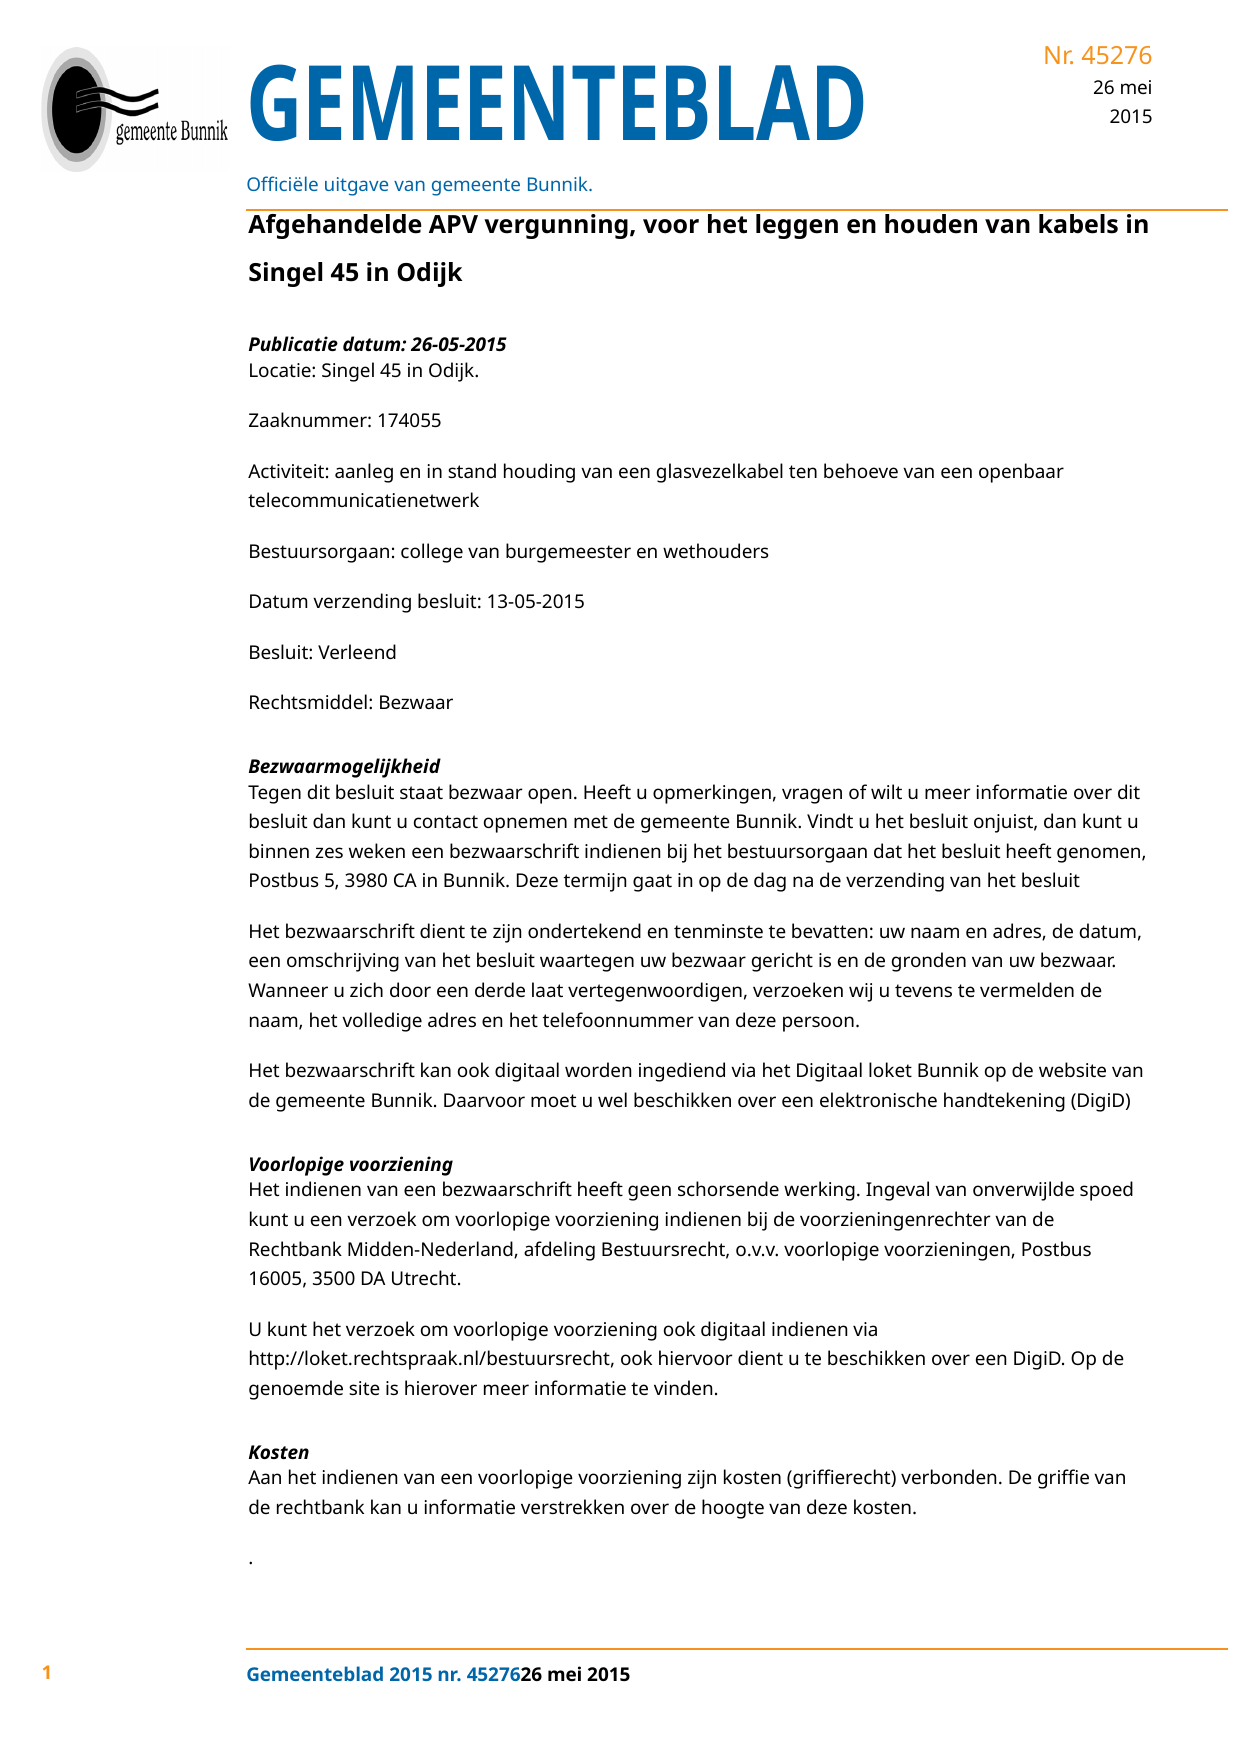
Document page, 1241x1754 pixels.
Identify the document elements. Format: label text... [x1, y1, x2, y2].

picture [41, 47, 231, 172]
text Activiteit: aanleg en in stand houding van een glasvezelkabel ten behoeve van een openbaar telecommunicatienetwerk [248, 458, 1152, 513]
text Kosten [248, 1439, 1152, 1464]
text Bestuursorgaan: college van burgemeester en wethouders [248, 538, 1152, 564]
text Bezwaarmogelijkheid [248, 753, 1152, 779]
text Datum verzending besluit: 13-05-2015 [248, 588, 1152, 614]
text Publicatie datum: 26-05-2015 [248, 331, 1152, 357]
text Zaaknummer: 174055 [248, 408, 1152, 433]
text Besluit: Verleend [248, 639, 1152, 664]
text . [248, 1544, 1152, 1570]
text Tegen dit besluit staat bezwaar open. Heeft u opmerkingen, vragen of wilt u meer informatie over dit besluit dan kunt u contact opnemen met de gemeente Bunnik. Vindt u het besluit onjuist, dan kunt u binnen zes weken een bezwaarschrift indienen bij het bestuursorgaan dat het besluit heeft genomen, Postbus 5, 3980 CA in Bunnik. Deze termijn gaat in op de dag na de verzending van het besluit [248, 779, 1152, 893]
text Het indienen van een bezwaarschrift heeft geen schorsende werking. Ingeval van onverwijlde spoed kunt u een verzoek om voorlopige voorziening indienen bij de voorzieningenrechter van de Rechtbank Midden-Nederland, afdeling Bestuursrecht, o.v.v. voorlopige voorzieningen, Postbus 16005, 3500 DA Utrecht. [248, 1177, 1152, 1291]
text Het bezwaarschrift dient te zijn ondertekend en tenminste te bevatten: uw naam en adres, de datum, een omschrijving van het besluit waartegen uw bezwaar gericht is en de gronden van uw bezwaar. Wanneer u zich door een derde laat vertegenwoordigen, verzoeken wij u tevens te vermelden de naam, het volledige adres en het telefoonnummer van deze persoon. [248, 918, 1152, 1033]
text Rechtsmiddel: Bezwaar [248, 689, 1152, 715]
text Aan het indienen van een voorlopige voorziening zijn kosten (griffierecht) verbonden. De griffie van de rechtbank kan u informatie verstrekken over de hoogte van deze kosten. [248, 1464, 1152, 1520]
text Afgehandelde APV vergunning, voor het leggen en houden van kabels in Singel 45 in Odijk [248, 211, 1152, 288]
text Voorlopige voorziening [248, 1151, 1152, 1177]
text U kunt het verzoek om voorlopige voorziening ook digitaal indienen via http://loket.rechtspraak.nl/bestuursrecht, ook hiervoor dient u te beschikken over een DigiD. Op de genoemde site is hierover meer informatie te vinden. [248, 1316, 1152, 1401]
text Locatie: Singel 45 in Odijk. [248, 357, 1152, 383]
text Het bezwaarschrift kan ook digitaal worden ingediend via het Digitaal loket Bunnik op de website van de gemeente Bunnik. Daarvoor moet u wel beschikken over een elektronische handtekening (DigiD) [248, 1057, 1152, 1113]
